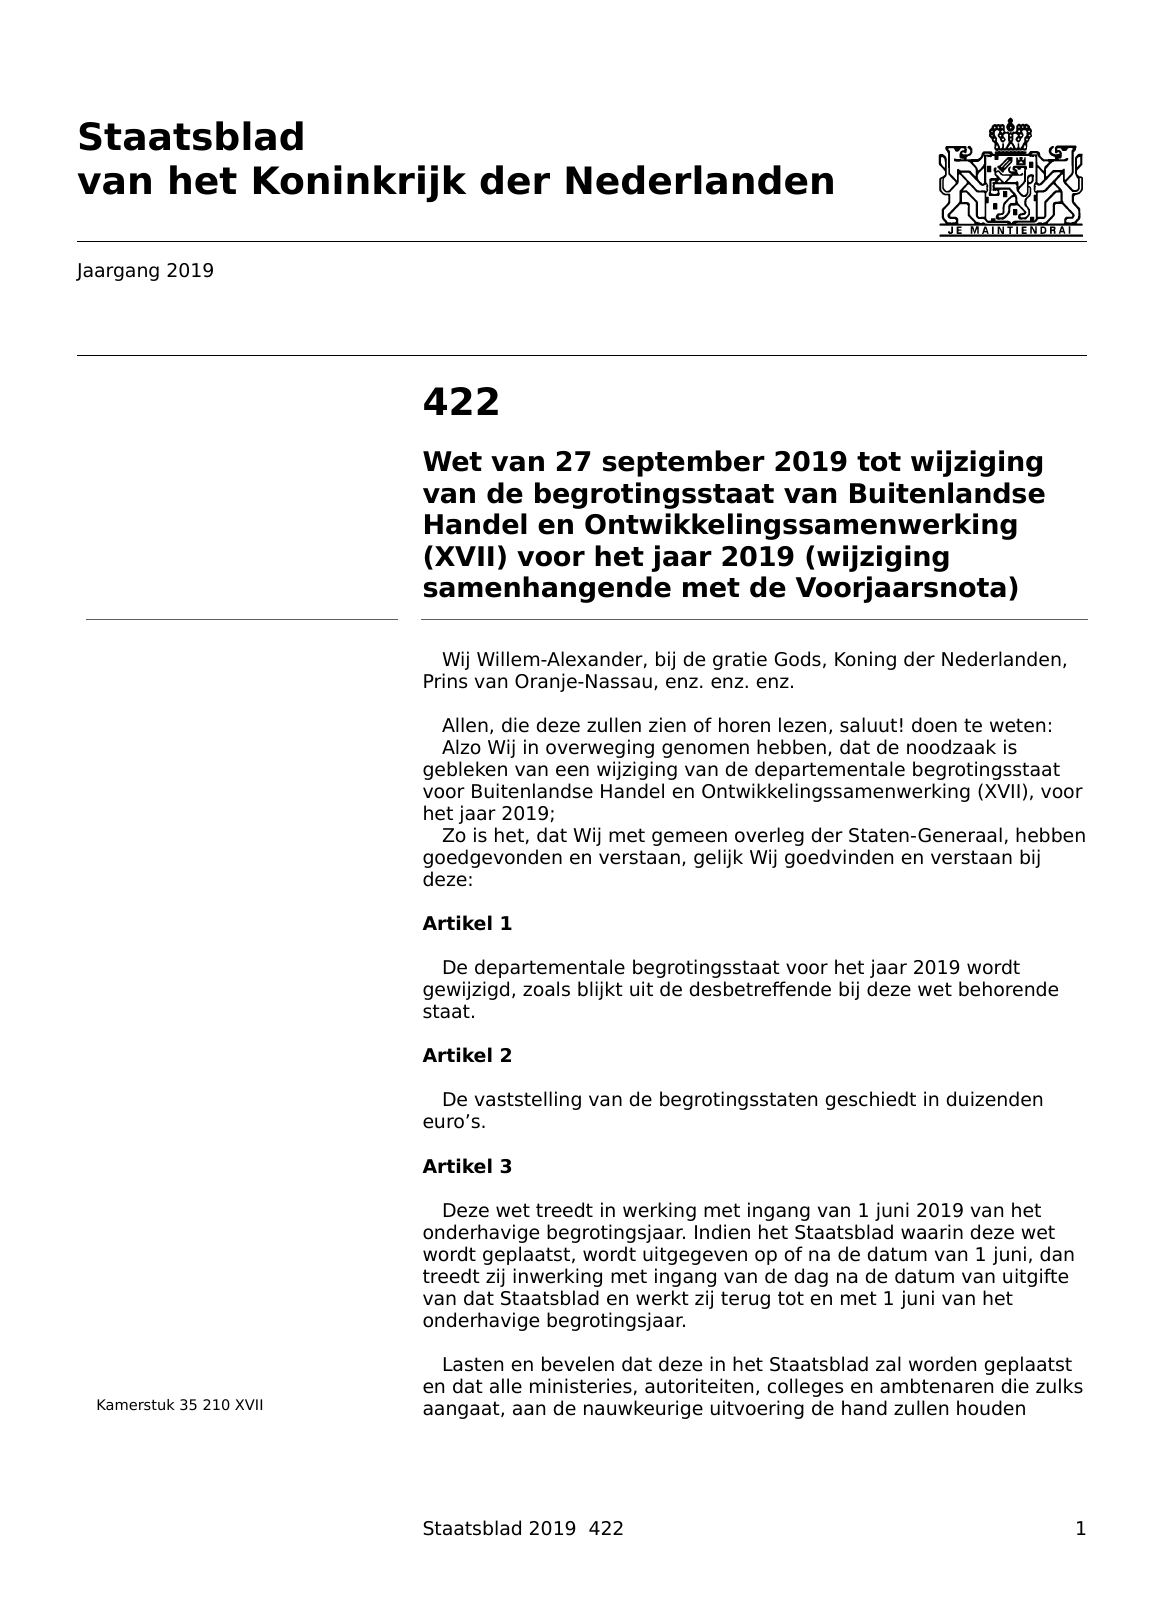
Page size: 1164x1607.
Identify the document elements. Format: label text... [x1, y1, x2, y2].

text Kamerstuk 35 210 XVII [77, 1397, 396, 1414]
subtitle Artikel 3 [422, 1156, 1087, 1177]
text Wet van 27 september 2019 tot wijziging van de begrotingsstaat van Buitenlandse Handel en Ontwikkelingssamenwerking (XVII) voor het jaar 2019 (wijziging samenhangende met de Voorjaarsnota) [422, 447, 1087, 604]
table_cell Jaargang 2019 [77, 242, 1087, 355]
text De departementale begrotingsstaat voor het jaar 2019 wordt gewijzigd, zoals blijkt uit de desbetreffende bij deze wet behorende staat. [422, 957, 1087, 1023]
subtitle 422 [422, 381, 1087, 424]
picture [936, 115, 1087, 240]
text Lasten en bevelen dat deze in het Staatsblad zal worden geplaatst en dat alle ministeries, autoriteiten, colleges en ambtenaren die zulks aangaat, aan de nauwkeurige uitvoering de hand zullen houden [422, 1354, 1087, 1420]
text Wij Willem-Alexander, bij de gratie Gods, Koning der Nederlanden, Prins van Oranje-Nassau, enz. enz. enz. [422, 649, 1087, 693]
text Zo is het, dat Wij met gemeen overleg der Staten-Generaal, hebben goedgevonden en verstaan, gelijk Wij goedvinden en verstaan bij deze: [422, 825, 1087, 891]
text De vaststelling van de begrotingsstaten geschiedt in duizenden euro’s. [422, 1089, 1087, 1133]
table_header [886, 100, 1087, 241]
text Alzo Wij in overweging genomen hebben, dat de noodzaak is gebleken van een wijziging van de departementale begrotingsstaat voor Buitenlandse Handel en Ontwikkelingssamenwerking (XVII), voor het jaar 2019; [422, 737, 1087, 825]
subtitle Artikel 2 [422, 1045, 1087, 1067]
subtitle Artikel 1 [422, 913, 1087, 935]
text Allen, die deze zullen zien of horen lezen, saluut! doen te weten: [422, 715, 1087, 737]
table_header Staatsblad van het Koninkrijk der Nederlanden [77, 100, 886, 241]
text Deze wet treedt in werking met ingang van 1 juni 2019 van het onderhavige begrotingsjaar. Indien het Staatsblad waarin deze wet wordt geplaatst, wordt uitgegeven op of na de datum van 1 juni, dan treedt zij inwerking met ingang van de dag na de datum van uitgifte van dat Staatsblad en werkt zij terug tot en met 1 juni van het onderhavige begrotingsjaar. [422, 1200, 1087, 1332]
